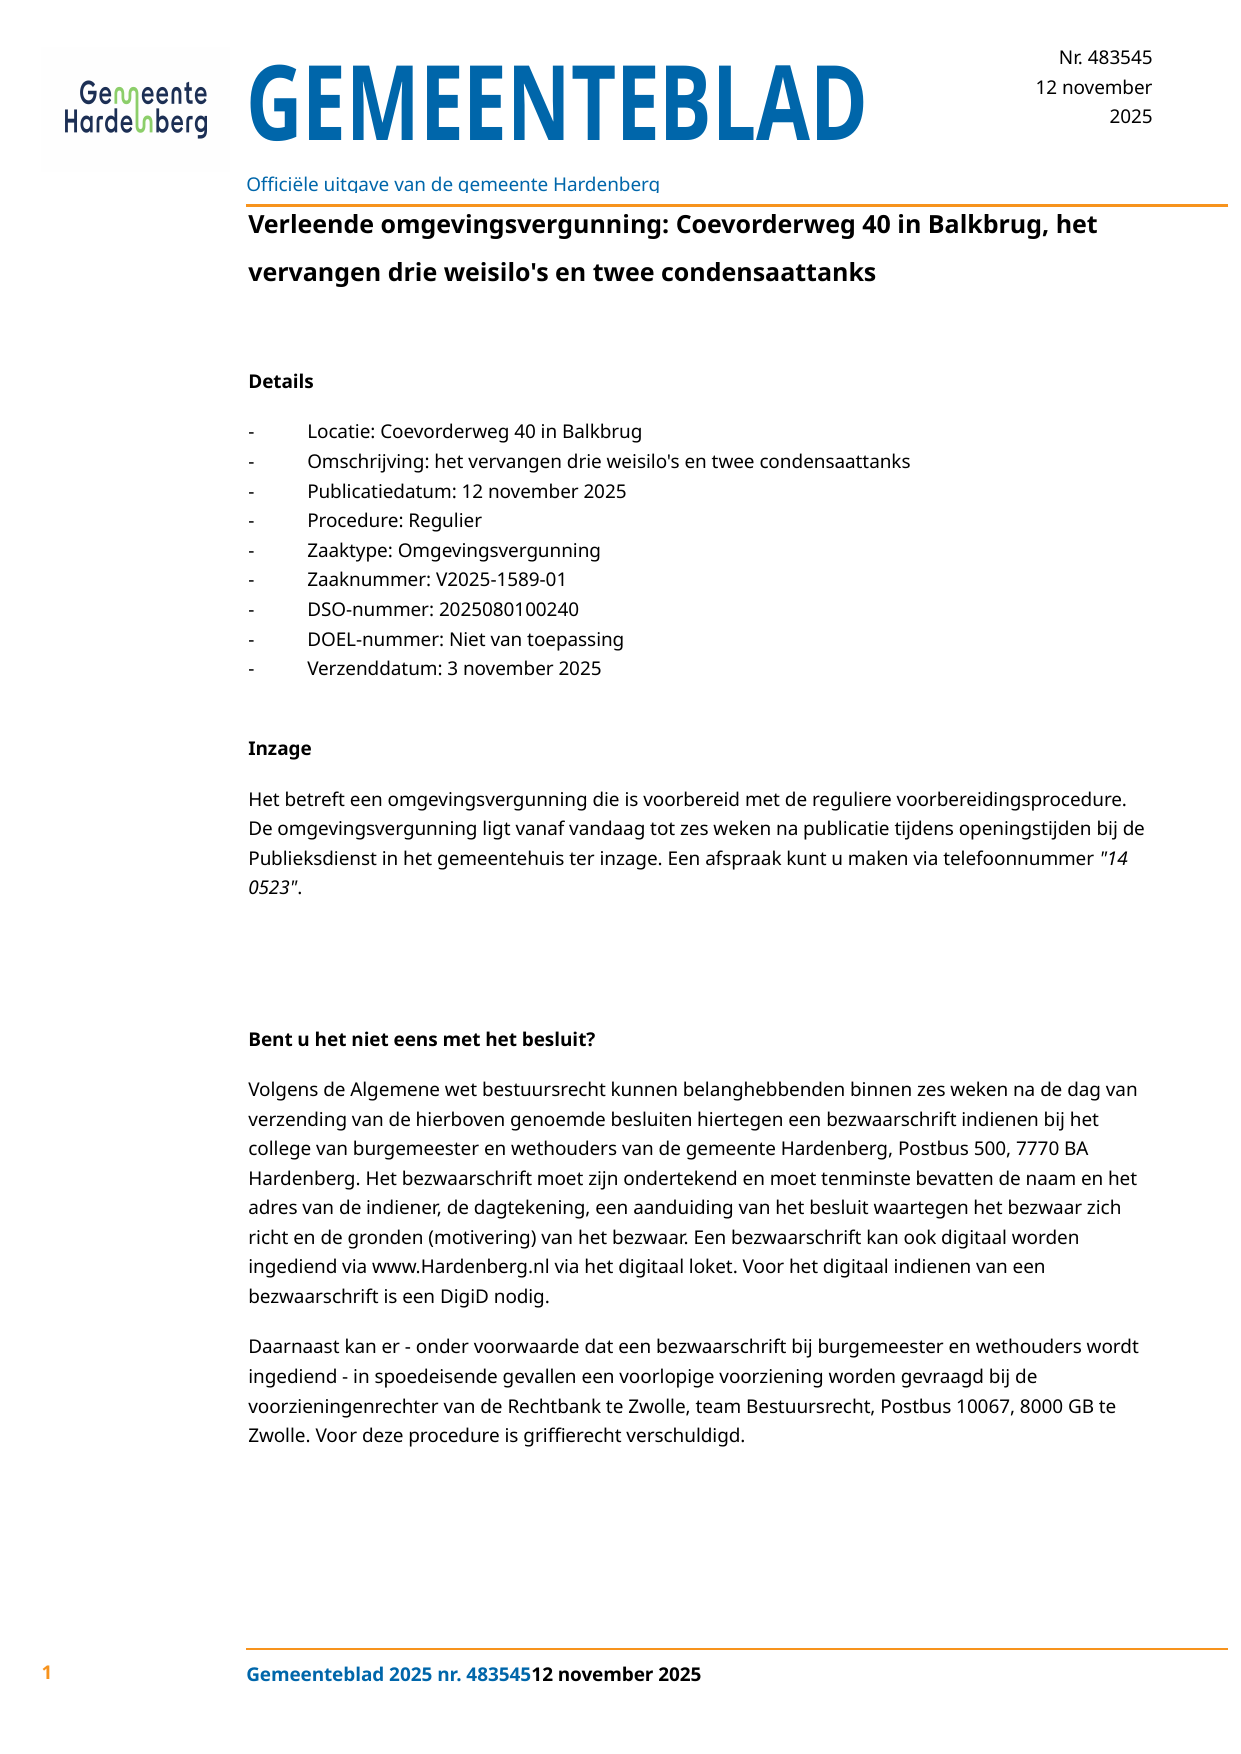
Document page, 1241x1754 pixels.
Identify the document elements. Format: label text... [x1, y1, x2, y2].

text Volgens de Algemene wet bestuursrecht kunnen belanghebbenden binnen zes weken na de dag van verzending van de hierboven genoemde besluiten hiertegen een bezwaarschrift indienen bij het college van burgemeester en wethouders van de gemeente Hardenberg, Postbus 500, 7770 BA Hardenberg. Het bezwaarschrift moet zijn ondertekend en moet tenminste bevatten de naam en het adres van de indiener, de dagtekening, een aanduiding van het besluit waartegen het bezwaar zich richt en de gronden (motivering) van het bezwaar. Een bezwaarschrift kan ook digitaal worden ingediend via www.Hardenberg.nl via het digitaal loket. Voor het digitaal indienen van een bezwaarschrift is een DigiD nodig. [248, 1076, 1152, 1309]
text Het betreft een omgevingsvergunning die is voorbereid met de reguliere voorbereidingsprocedure. De omgevingsvergunning ligt vanaf vandaag tot zes weken na publicatie tijdens openingstijden bij de Publieksdienst in het gemeentehuis ter inzage. Een afspraak kunt u maken via telefoonnummer "14 0523". [248, 786, 1152, 900]
list Procedure: Regulier [248, 507, 1152, 533]
list Publicatiedatum: 12 november 2025 [248, 478, 1152, 504]
list DOEL-nummer: Niet van toepassing [248, 626, 1152, 652]
list Omschrijving: het vervangen drie weisilo's en twee condensaattanks [248, 448, 1152, 474]
list Zaaknummer: V2025-1589-01 [248, 567, 1152, 592]
text Bent u het niet eens met het besluit? [248, 1026, 1152, 1052]
text Inzage [248, 735, 1152, 761]
picture [41, 47, 231, 172]
list Verzenddatum: 3 november 2025 [248, 655, 1152, 681]
list DSO-nummer: 2025080100240 [248, 596, 1152, 622]
list Zaaktype: Omgevingsvergunning [248, 537, 1152, 563]
list Locatie: Coevorderweg 40 in Balkbrug [248, 419, 1152, 444]
text Verleende omgevingsvergunning: Coevorderweg 40 in Balkbrug, het vervangen drie weisilo's en twee condensaattanks [248, 207, 1152, 288]
text Daarnaast kan er - onder voorwaarde dat een bezwaarschrift bij burgemeester en wethouders wordt ingediend - in spoedeisende gevallen een voorlopige voorziening worden gevraagd bij de voorzieningenrechter van de Rechtbank te Zwolle, team Bestuursrecht, Postbus 10067, 8000 GB te Zwolle. Voor deze procedure is griffierecht verschuldigd. [248, 1334, 1152, 1448]
text Details [248, 368, 1152, 394]
